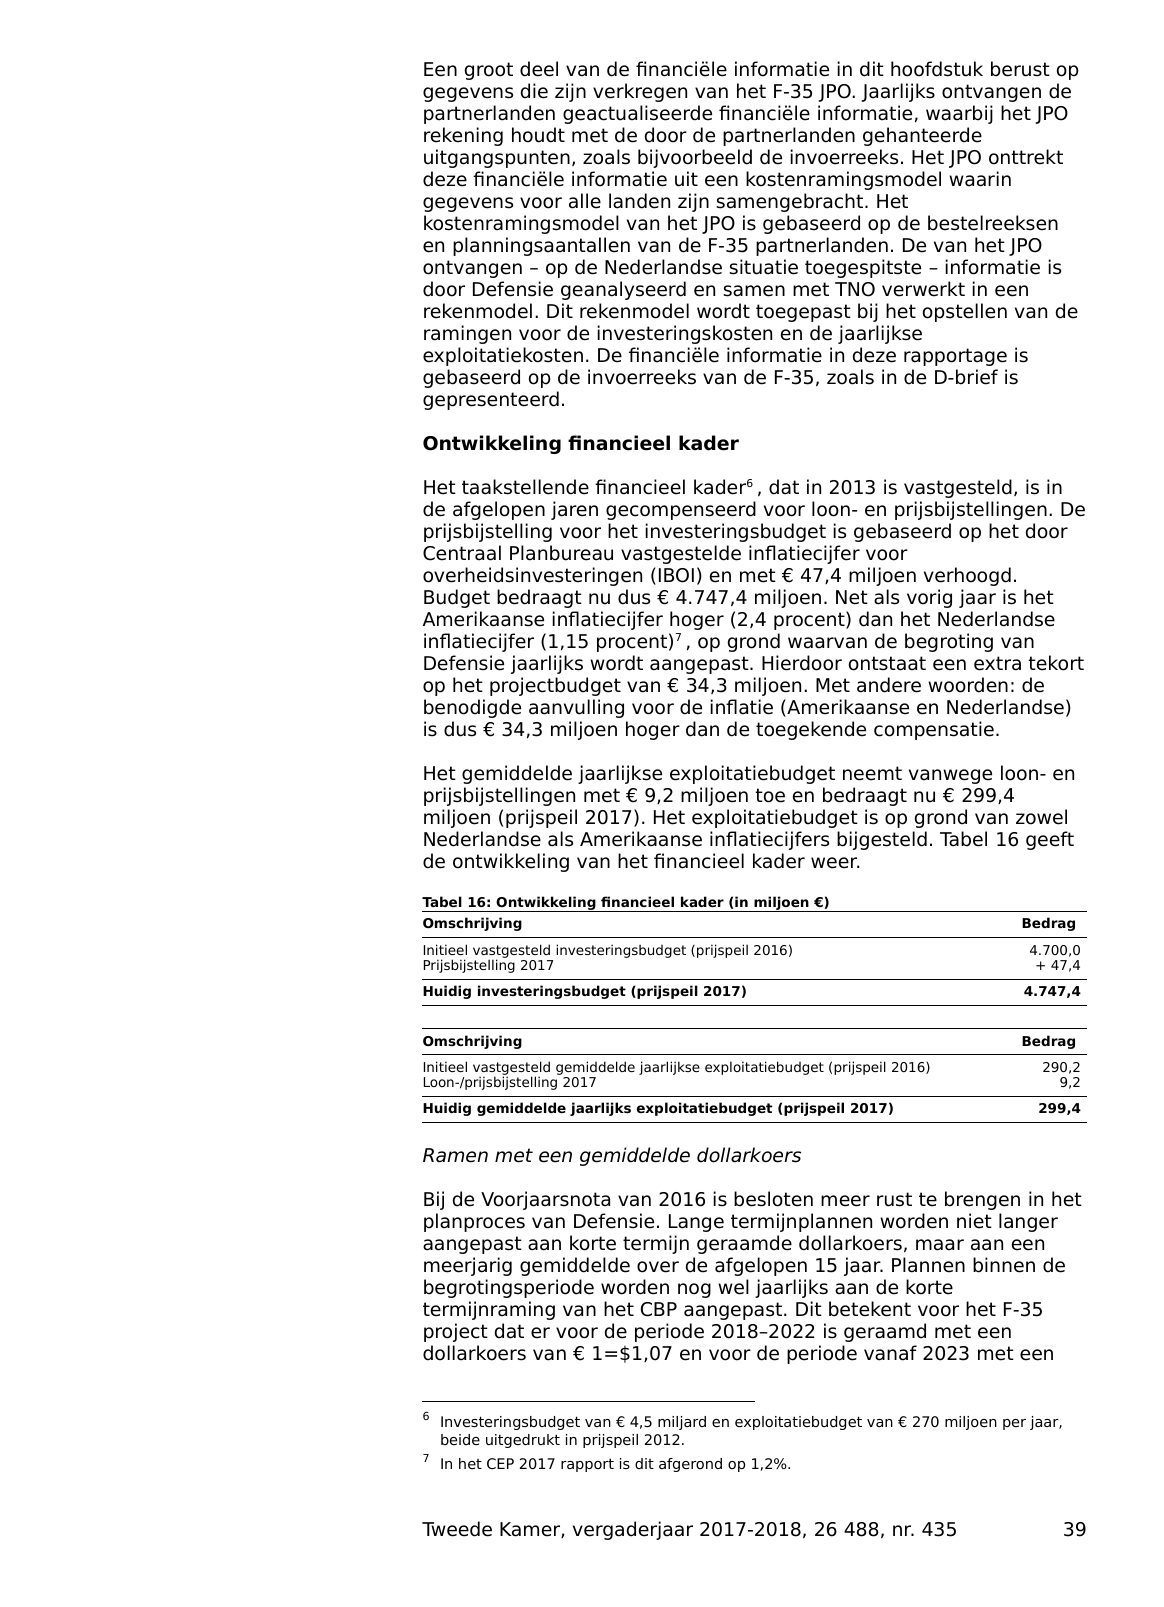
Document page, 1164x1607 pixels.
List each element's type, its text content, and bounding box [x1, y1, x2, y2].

table_cell 290,2 [954, 1055, 1087, 1075]
table_cell 4.747,4 [954, 980, 1087, 1005]
table_cell 9,2 [954, 1075, 1087, 1096]
table_cell Huidig gemiddelde jaarlijks exploitatiebudget (prijspeil 2017) [422, 1097, 954, 1122]
text Een groot deel van de financiële informatie in dit hoofdstuk berust op gegevens die zijn verkregen van het F-35 JPO. Jaarlijks ontvangen de partnerlanden geactualiseerde financiële informatie, waarbij het JPO rekening houdt met de door de partnerlanden gehanteerde uitgangspunten, zoals bijvoorbeeld de invoerreeks. Het JPO onttrekt deze financiële informatie uit een kostenramingsmodel waarin gegevens voor alle landen zijn samengebracht. Het kostenramingsmodel van het JPO is gebaseerd op de bestelreeksen en planningsaantallen van de F-35 partnerlanden. De van het JPO ontvangen – op de Nederlandse situatie toegespitste – informatie is door Defensie geanalyseerd en samen met TNO verwerkt in een rekenmodel. Dit rekenmodel wordt toegepast bij het opstellen van de ramingen voor de investeringskosten en de jaarlijkse exploitatiekosten. De financiële informatie in deze rapportage is gebaseerd op de invoerreeks van de F-35, zoals in de D-brief is gepresenteerd. [422, 59, 1087, 411]
text Investeringsbudget van € 4,5 miljard en exploitatiebudget van € 270 miljoen per jaar, beide uitgedrukt in prijspeil 2012. [422, 1410, 1087, 1449]
text Bij de Voorjaarsnota van 2016 is besloten meer rust te brengen in het planproces van Defensie. Lange termijnplannen worden niet langer aangepast aan korte termijn geraamde dollarkoers, maar aan een meerjarig gemiddelde over de afgelopen 15 jaar. Plannen binnen de begrotingsperiode worden nog wel jaarlijks aan de korte termijnraming van het CBP aangepast. Dit betekent voor het F-35 project dat er voor de periode 2018–2022 is geraamd met een dollarkoers van € 1=$1,07 en voor de periode vanaf 2023 met een [422, 1189, 1087, 1365]
table_cell + 47,4 [954, 958, 1087, 978]
table_cell Prijsbijstelling 2017 [422, 958, 954, 978]
text In het CEP 2017 rapport is dit afgerond op 1,2%. [422, 1452, 1087, 1474]
table_cell Loon-/prijsbijstelling 2017 [422, 1075, 954, 1096]
table_cell Omschrijving [422, 912, 954, 937]
subtitle Ontwikkeling financieel kader [422, 433, 1087, 455]
table_cell 4.700,0 [954, 938, 1087, 958]
subtitle Ramen met een gemiddelde dollarkoers [422, 1145, 1087, 1167]
table_cell Initieel vastgesteld investeringsbudget (prijspeil 2016) [422, 938, 954, 958]
table_header Tabel 16: Ontwikkeling financieel kader (in miljoen €) [422, 895, 1087, 911]
text Het gemiddelde jaarlijkse exploitatiebudget neemt vanwege loon- en prijsbijstellingen met € 9,2 miljoen toe en bedraagt nu € 299,4 miljoen (prijspeil 2017). Het exploitatiebudget is op grond van zowel Nederlandse als Amerikaanse inflatiecijfers bijgesteld. Tabel 16 geeft de ontwikkeling van het financieel kader weer. [422, 763, 1087, 873]
table_header Bedrag [954, 1029, 1087, 1054]
text Het taakstellende financieel kader, dat in 2013 is vastgesteld, is in de afgelopen jaren gecompenseerd voor loon- en prijsbijstellingen. De prijsbijstelling voor het investeringsbudget is gebaseerd op het door Centraal Planbureau vastgestelde inflatiecijfer voor overheidsinvesteringen (IBOI) en met € 47,4 miljoen verhoogd. Budget bedraagt nu dus € 4.747,4 miljoen. Net als vorig jaar is het Amerikaanse inflatiecijfer hoger (2,4 procent) dan het Nederlandse inflatiecijfer (1,15 procent), op grond waarvan de begroting van Defensie jaarlijks wordt aangepast. Hierdoor ontstaat een extra tekort op het projectbudget van € 34,3 miljoen. Met andere woorden: de benodigde aanvulling voor de inflatie (Amerikaanse en Nederlandse) is dus € 34,3 miljoen hoger dan de toegekende compensatie. [422, 477, 1087, 741]
table_cell 299,4 [954, 1097, 1087, 1122]
table_header Omschrijving [422, 1029, 954, 1054]
table_cell Huidig investeringsbudget (prijspeil 2017) [422, 980, 954, 1005]
table_cell Initieel vastgesteld gemiddelde jaarlijkse exploitatiebudget (prijspeil 2016) [422, 1055, 954, 1075]
table_cell Bedrag [954, 912, 1087, 937]
